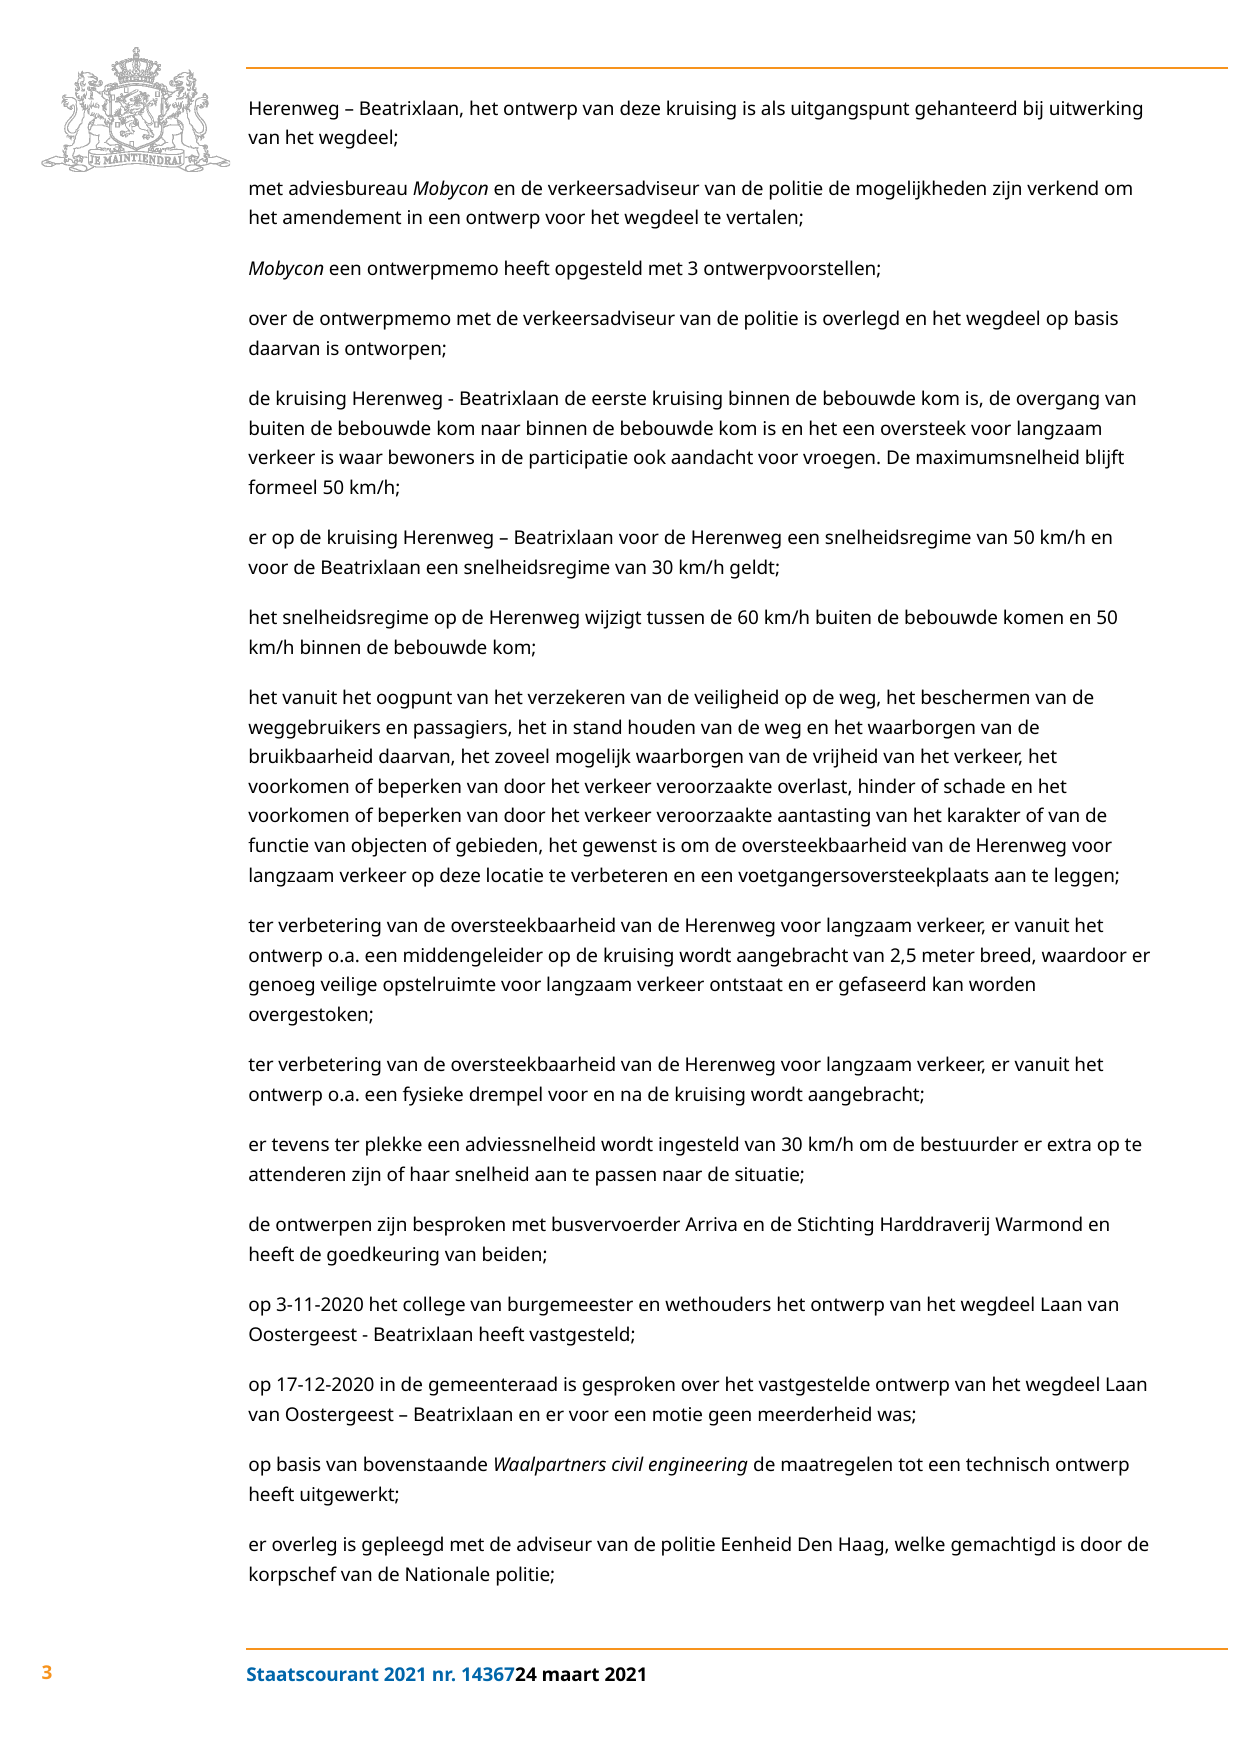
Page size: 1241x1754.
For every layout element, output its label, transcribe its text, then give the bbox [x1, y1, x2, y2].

text de ontwerpen zijn besproken met busvervoerder Arriva en de Stichting Harddraverij Warmond en heeft de goedkeuring van beiden; [248, 1211, 1152, 1267]
text Mobycon een ontwerpmemo heeft opgesteld met 3 ontwerpvoorstellen; [248, 255, 1152, 281]
text er tevens ter plekke een adviessnelheid wordt ingesteld van 30 km/h om de bestuurder er extra op te attenderen zijn of haar snelheid aan te passen naar de situatie; [248, 1131, 1152, 1187]
text Herenweg – Beatrixlaan, het ontwerp van deze kruising is als uitgangspunt gehanteerd bij uitwerking van het wegdeel; [248, 95, 1152, 150]
text ter verbetering van de oversteekbaarheid van de Herenweg voor langzaam verkeer, er vanuit het ontwerp o.a. een middengeleider op de kruising wordt aangebracht van 2,5 meter breed, waardoor er genoeg veilige opstelruimte voor langzaam verkeer ontstaat en er gefaseerd kan worden overgestoken; [248, 912, 1152, 1027]
text het vanuit het oogpunt van het verzekeren van de veiligheid op de weg, het beschermen van de weggebruikers en passagiers, het in stand houden van de weg en het waarborgen van de bruikbaarheid daarvan, het zoveel mogelijk waarborgen van de vrijheid van het verkeer, het voorkomen of beperken van door het verkeer veroorzaakte overlast, hinder of schade en het voorkomen of beperken van door het verkeer veroorzaakte aantasting van het karakter of van de functie van objecten of gebieden, het gewenst is om de oversteekbaarheid van de Herenweg voor langzaam verkeer op deze locatie te verbeteren en een voetgangersoversteekplaats aan te leggen; [248, 684, 1152, 888]
text er overleg is gepleegd met de adviseur van de politie Eenheid Den Haag, welke gemachtigd is door de korpschef van de Nationale politie; [248, 1531, 1152, 1587]
text op 17-12-2020 in de gemeenteraad is gesproken over het vastgestelde ontwerp van het wegdeel Laan van Oostergeest – Beatrixlaan en er voor een motie geen meerderheid was; [248, 1371, 1152, 1427]
text op 3-11-2020 het college van burgemeester en wethouders het ontwerp van het wegdeel Laan van Oostergeest - Beatrixlaan heeft vastgesteld; [248, 1291, 1152, 1347]
text met adviesbureau Mobycon en de verkeersadviseur van de politie de mogelijkheden zijn verkend om het amendement in een ontwerp voor het wegdeel te vertalen; [248, 175, 1152, 230]
picture [41, 47, 231, 172]
text op basis van bovenstaande Waalpartners civil engineering de maatregelen tot een technisch ontwerp heeft uitgewerkt; [248, 1451, 1152, 1507]
text de kruising Herenweg - Beatrixlaan de eerste kruising binnen de bebouwde kom is, de overgang van buiten de bebouwde kom naar binnen de bebouwde kom is en het een oversteek voor langzaam verkeer is waar bewoners in de participatie ook aandacht voor vroegen. De maximumsnelheid blijft formeel 50 km/h; [248, 385, 1152, 500]
text er op de kruising Herenweg – Beatrixlaan voor de Herenweg een snelheidsregime van 50 km/h en voor de Beatrixlaan een snelheidsregime van 30 km/h geldt; [248, 524, 1152, 580]
text ter verbetering van de oversteekbaarheid van de Herenweg voor langzaam verkeer, er vanuit het ontwerp o.a. een fysieke drempel voor en na de kruising wordt aangebracht; [248, 1051, 1152, 1107]
text over de ontwerpmemo met de verkeersadviseur van de politie is overlegd en het wegdeel op basis daarvan is ontworpen; [248, 305, 1152, 361]
text het snelheidsregime op de Herenweg wijzigt tussen de 60 km/h buiten de bebouwde komen en 50 km/h binnen de bebouwde kom; [248, 604, 1152, 660]
